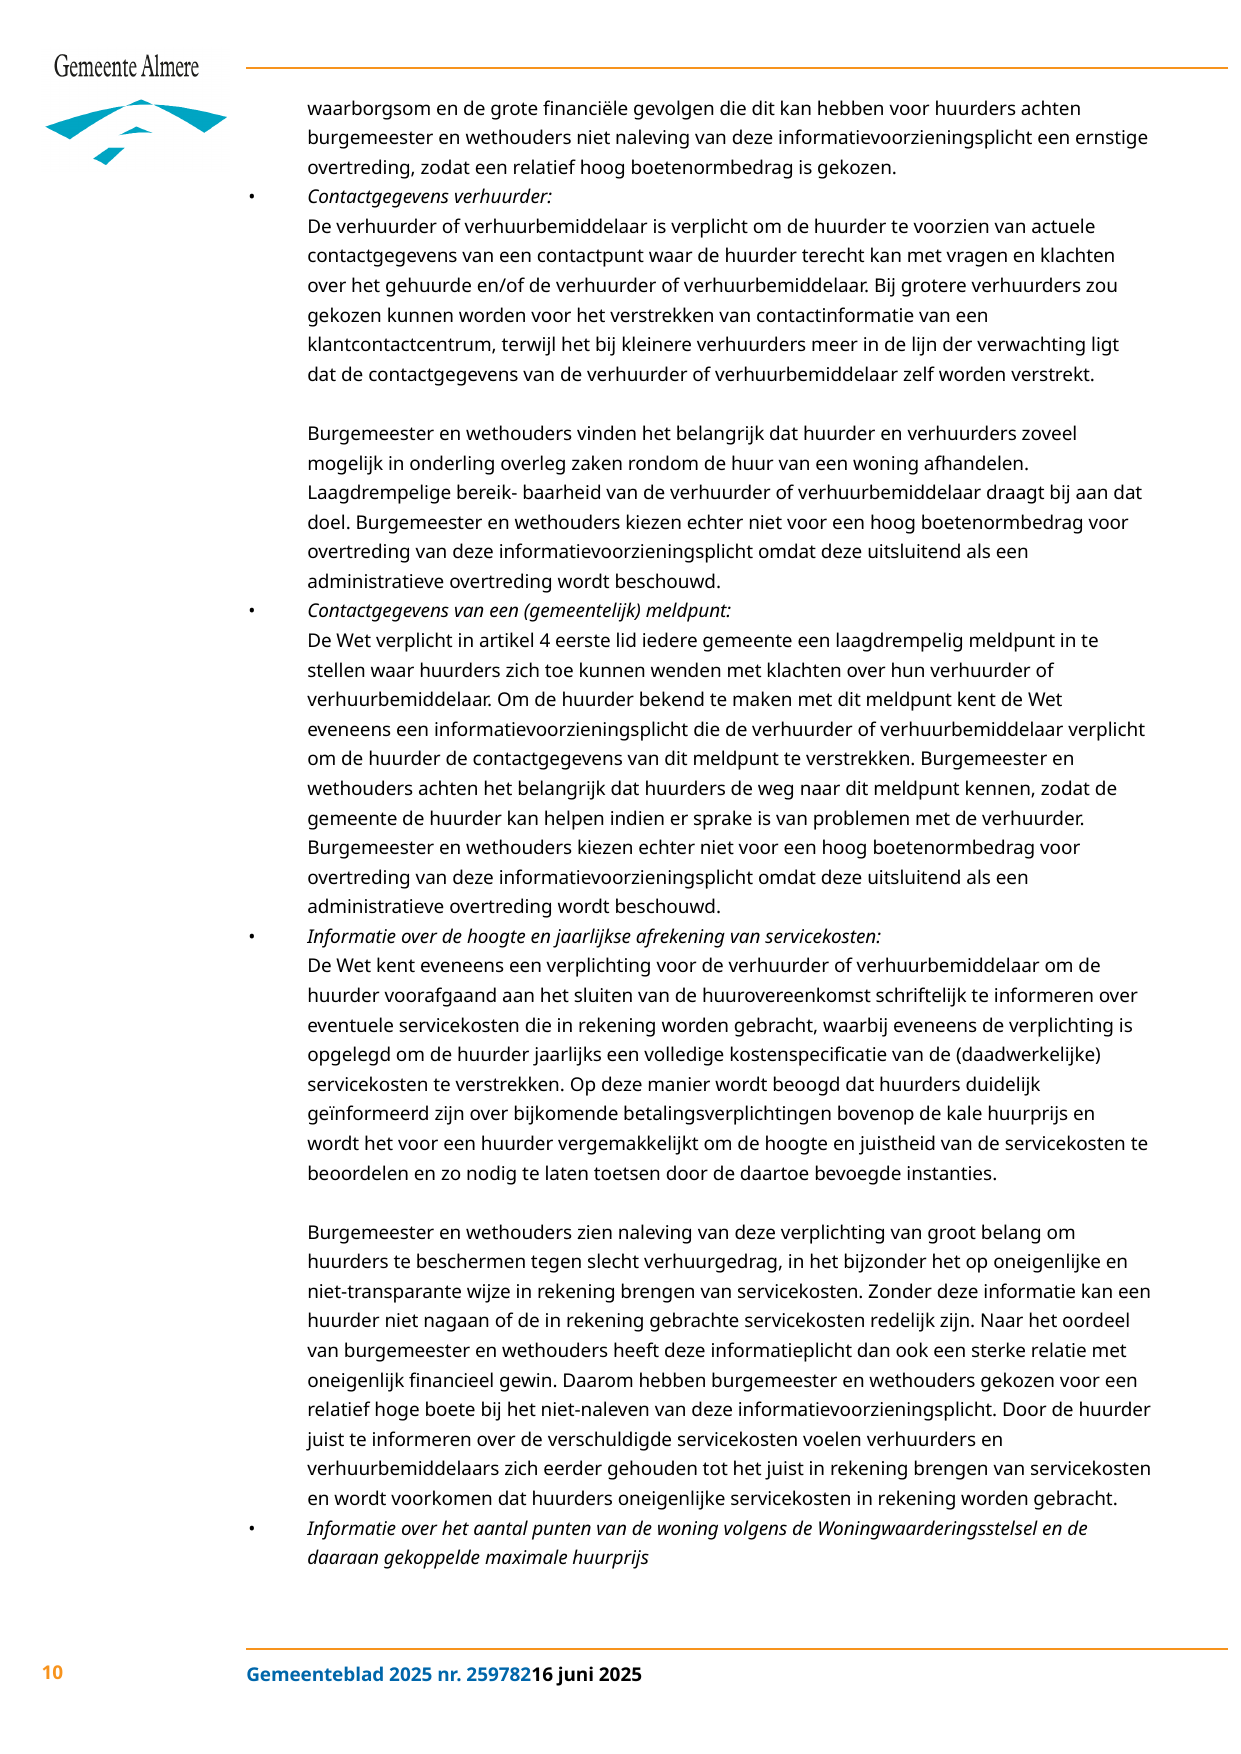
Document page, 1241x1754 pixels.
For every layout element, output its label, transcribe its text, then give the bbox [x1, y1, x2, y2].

picture [41, 47, 231, 172]
list De Wet verplicht in artikel 4 eerste lid iedere gemeente een laagdrempelig meldpunt in te stellen waar huurders zich toe kunnen wenden met klachten over hun verhuurder of verhuurbemiddelaar. Om de huurder bekend te maken met dit meldpunt kent de Wet eveneens een informatievoorzieningsplicht die de verhuurder of verhuurbemiddelaar verplicht om de huurder de contactgegevens van dit meldpunt te verstrekken. Burgemeester en wethouders achten het belangrijk dat huurders de weg naar dit meldpunt kennen, zodat de gemeente de huurder kan helpen indien er sprake is van problemen met de verhuurder. Burgemeester en wethouders kiezen echter niet voor een hoog boetenormbedrag voor overtreding van deze informatievoorzieningsplicht omdat deze uitsluitend als een administratieve overtreding wordt beschouwd. [248, 627, 1152, 919]
list Informatie over de hoogte en jaarlijkse afrekening van servicekosten: [248, 923, 1152, 949]
list Contactgegevens verhuurder: [248, 183, 1152, 209]
list Contactgegevens van een (gemeentelijk) meldpunt: [248, 598, 1152, 623]
list Burgemeester en wethouders vinden het belangrijk dat huurder en verhuurders zoveel mogelijk in onderling overleg zaken rondom de huur van een woning afhandelen. Laagdrempelige bereik- baarheid van de verhuurder of verhuurbemiddelaar draagt bij aan dat doel. Burgemeester en wethouders kiezen echter niet voor een hoog boetenormbedrag voor overtreding van deze informatievoorzieningsplicht omdat deze uitsluitend als een administratieve overtreding wordt beschouwd. [248, 420, 1152, 594]
list De Wet kent eveneens een verplichting voor de verhuurder of verhuurbemiddelaar om de huurder voorafgaand aan het sluiten van de huurovereenkomst schriftelijk te informeren over eventuele servicekosten die in rekening worden gebracht, waarbij eveneens de verplichting is opgelegd om de huurder jaarlijks een volledige kostenspecificatie van de (daadwerkelijke) servicekosten te verstrekken. Op deze manier wordt beoogd dat huurders duidelijk geïnformeerd zijn over bijkomende betalingsverplichtingen bovenop de kale huurprijs en wordt het voor een huurder vergemakkelijkt om de hoogte en juistheid van de servicekosten te beoordelen en zo nodig te laten toetsen door de daartoe bevoegde instanties. [248, 953, 1152, 1186]
list De verhuurder of verhuurbemiddelaar is verplicht om de huurder te voorzien van actuele contactgegevens van een contactpunt waar de huurder terecht kan met vragen en klachten over het gehuurde en/of de verhuurder of verhuurbemiddelaar. Bij grotere verhuurders zou gekozen kunnen worden voor het verstrekken van contactinformatie van een klantcontactcentrum, terwijl het bij kleinere verhuurders meer in de lijn der verwachting ligt dat de contactgegevens van de verhuurder of verhuurbemiddelaar zelf worden verstrekt. [248, 213, 1152, 387]
list waarborgsom en de grote financiële gevolgen die dit kan hebben voor huurders achten burgemeester en wethouders niet naleving van deze informatievoorzieningsplicht een ernstige overtreding, zodat een relatief hoog boetenormbedrag is gekozen. [248, 95, 1152, 180]
list Burgemeester en wethouders zien naleving van deze verplichting van groot belang om huurders te beschermen tegen slecht verhuurgedrag, in het bijzonder het op oneigenlijke en niet-transparante wijze in rekening brengen van servicekosten. Zonder deze informatie kan een huurder niet nagaan of de in rekening gebrachte servicekosten redelijk zijn. Naar het oordeel van burgemeester en wethouders heeft deze informatieplicht dan ook een sterke relatie met oneigenlijk financieel gewin. Daarom hebben burgemeester en wethouders gekozen voor een relatief hoge boete bij het niet-naleven van deze informatievoorzieningsplicht. Door de huurder juist te informeren over de verschuldigde servicekosten voelen verhuurders en verhuurbemiddelaars zich eerder gehouden tot het juist in rekening brengen van servicekosten en wordt voorkomen dat huurders oneigenlijke servicekosten in rekening worden gebracht. [248, 1219, 1152, 1511]
list Informatie over het aantal punten van de woning volgens de Woningwaarderingsstelsel en de daaraan gekoppelde maximale huurprijs [248, 1515, 1152, 1570]
